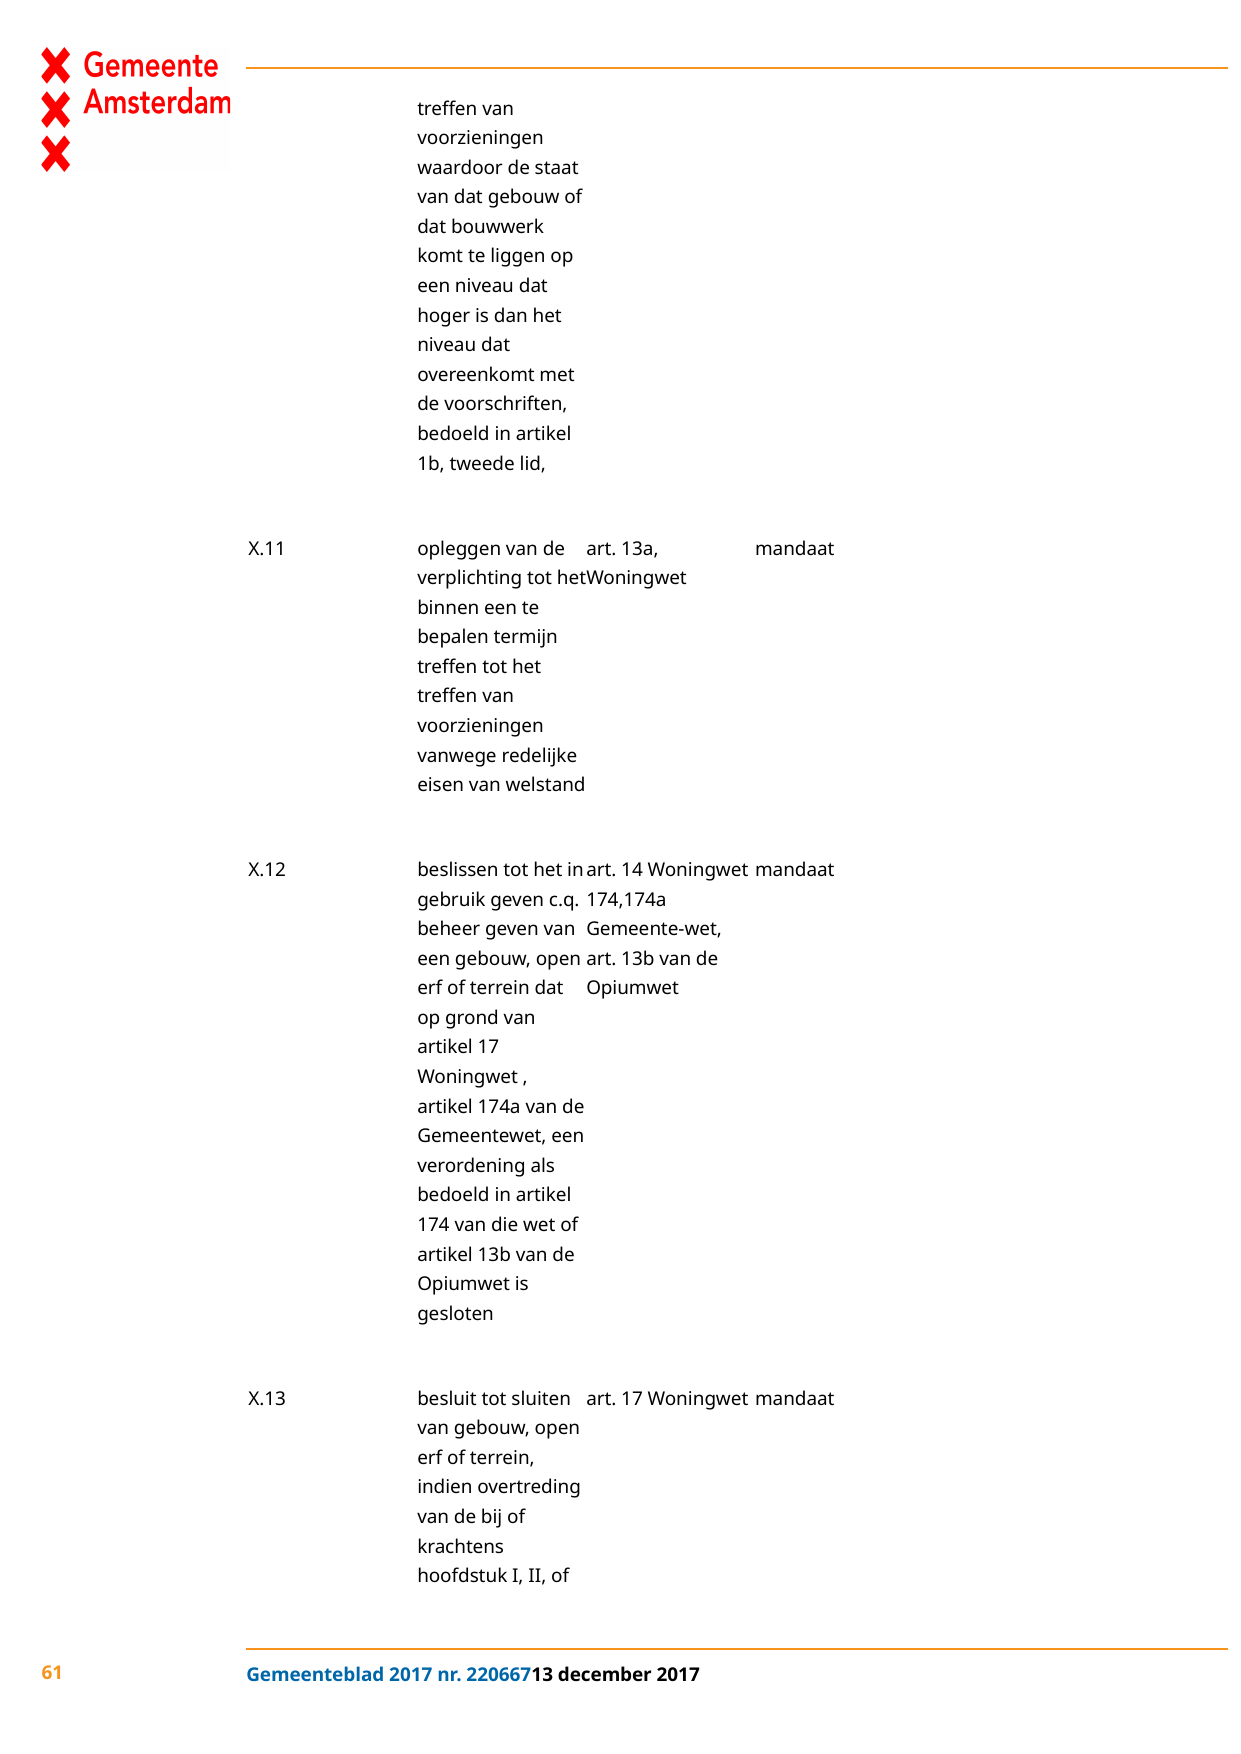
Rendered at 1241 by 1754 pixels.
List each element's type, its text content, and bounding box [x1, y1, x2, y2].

table_cell X.13 [248, 1355, 417, 1588]
table_cell treffen van voorzieningen waardoor de staat van dat gebouw of dat bouwwerk komt te liggen op een niveau dat hoger is dan het niveau dat overeenkomt met de voorschriften, bedoeld in artikel 1b, tweede lid, [417, 95, 586, 505]
table_cell [755, 95, 924, 505]
table_cell beslissen tot het in gebruik geven c.q. beheer geven van een gebouw, open erf of terrein dat op grond van artikel 17 Woningwet , artikel 174a van de Gemeentewet, een verordening als bedoeld in artikel 174 van die wet of artikel 13b van de Opiumwet is gesloten [417, 827, 586, 1355]
table_cell [924, 505, 1152, 827]
table_cell opleggen van de verplichting tot het binnen een te bepalen termijn treffen tot het treffen van voorzieningen vanwege redelijke eisen van welstand [417, 505, 586, 827]
table_cell mandaat [755, 1355, 924, 1588]
table_cell [248, 95, 417, 505]
table_cell mandaat [755, 505, 924, 827]
table_cell X.11 [248, 505, 417, 827]
table_cell art. 14 Woningwet 174,174a Gemeente-wet, art. 13b van de Opiumwet [586, 827, 755, 1355]
table_cell art. 17 Woningwet [586, 1355, 755, 1588]
table_cell besluit tot sluiten van gebouw, open erf of terrein, indien overtreding van de bij of krachtens hoofdstuk I, II, of [417, 1355, 586, 1588]
table_cell [924, 1355, 1152, 1588]
table_cell [924, 827, 1152, 1355]
table_cell art. 13a, Woningwet [586, 505, 755, 827]
picture [41, 47, 231, 172]
table_cell mandaat [755, 827, 924, 1355]
table_cell [924, 95, 1152, 505]
table_cell X.12 [248, 827, 417, 1355]
table_cell [586, 95, 755, 505]
